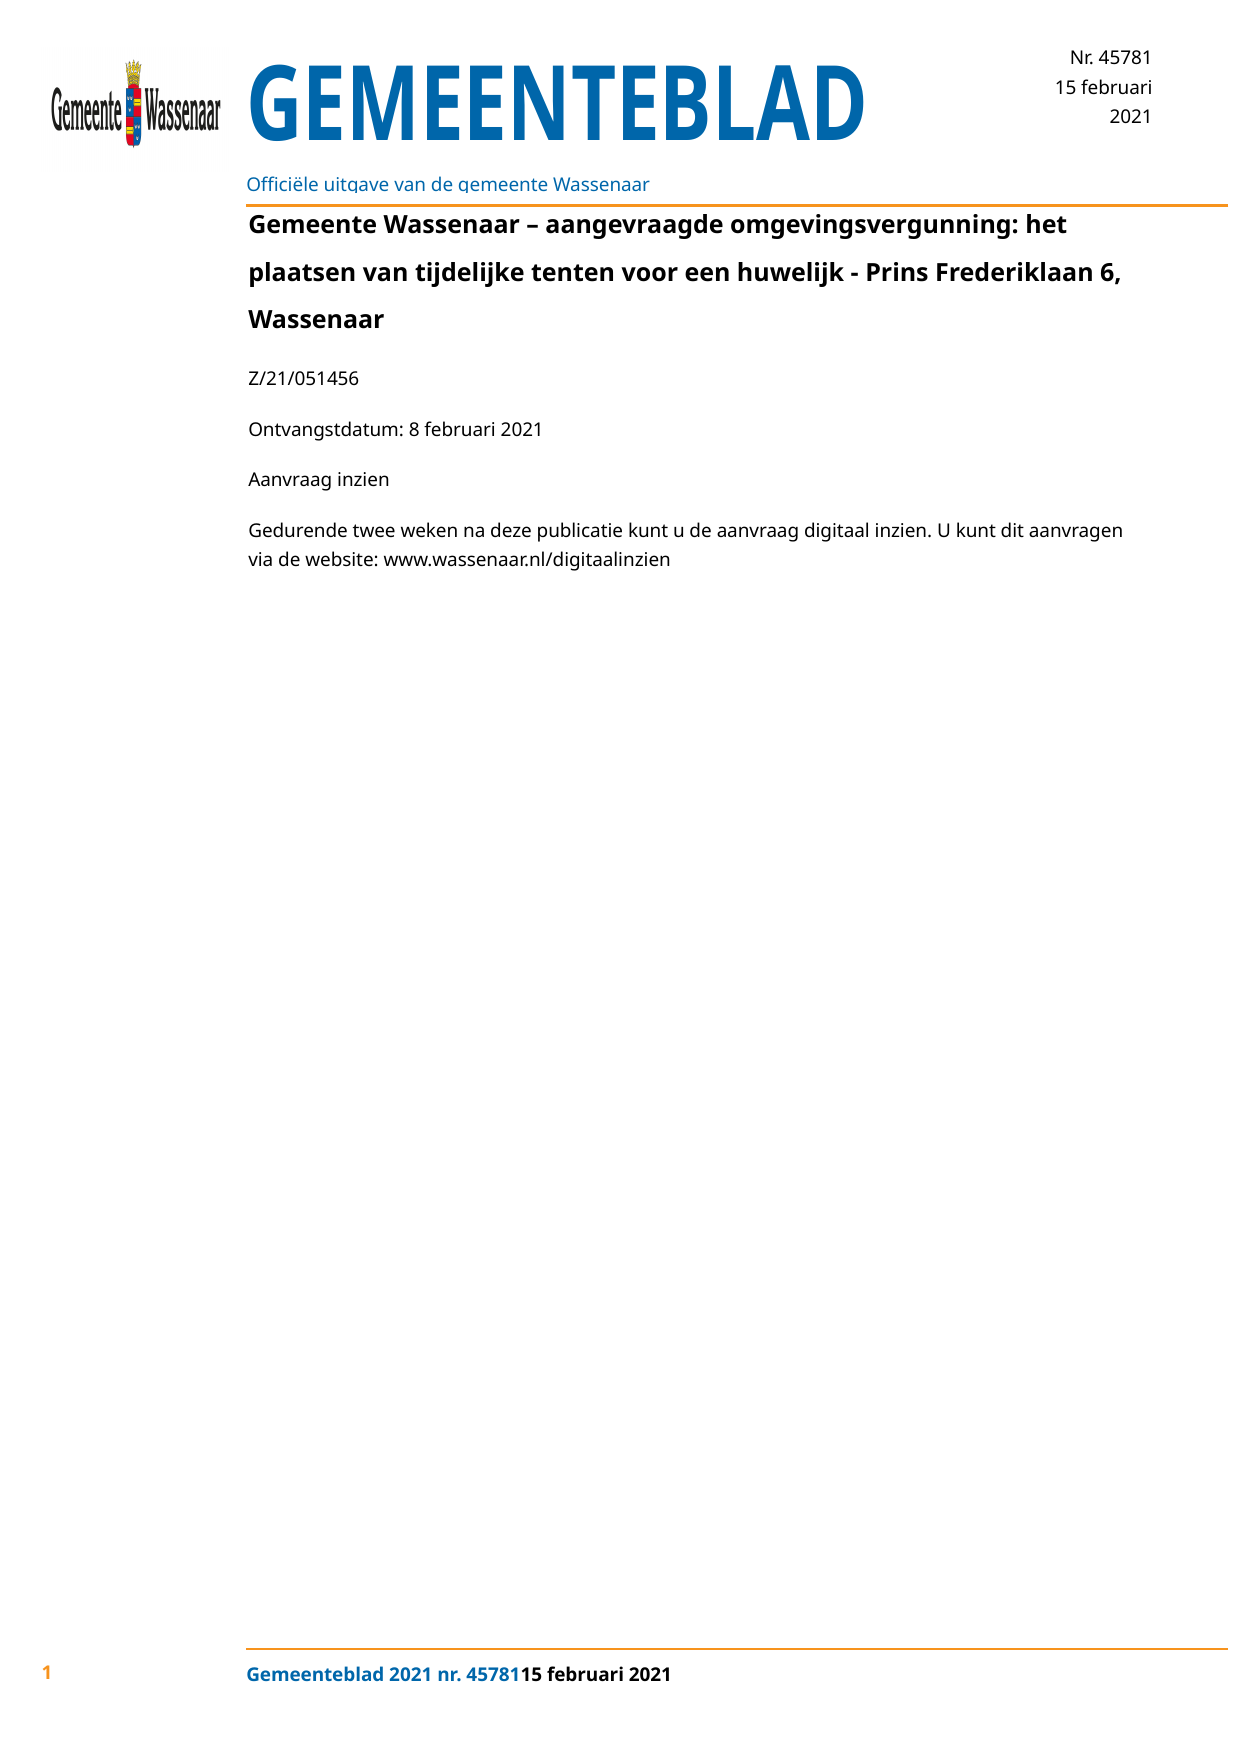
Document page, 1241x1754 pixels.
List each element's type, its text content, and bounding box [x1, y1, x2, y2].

text Gemeente Wassenaar – aangevraagde omgevingsvergunning: het plaatsen van tijdelijke tenten voor een huwelijk - Prins Frederiklaan 6, Wassenaar [248, 207, 1152, 336]
text Ontvangstdatum: 8 februari 2021 [248, 416, 1152, 442]
text Gedurende twee weken na deze publicatie kunt u de aanvraag digitaal inzien. U kunt dit aanvragen via de website: www.wassenaar.nl/digitaalinzien [248, 517, 1152, 572]
text Z/21/051456 [248, 366, 1152, 391]
text Aanvraag inzien [248, 466, 1152, 492]
picture [41, 47, 231, 172]
